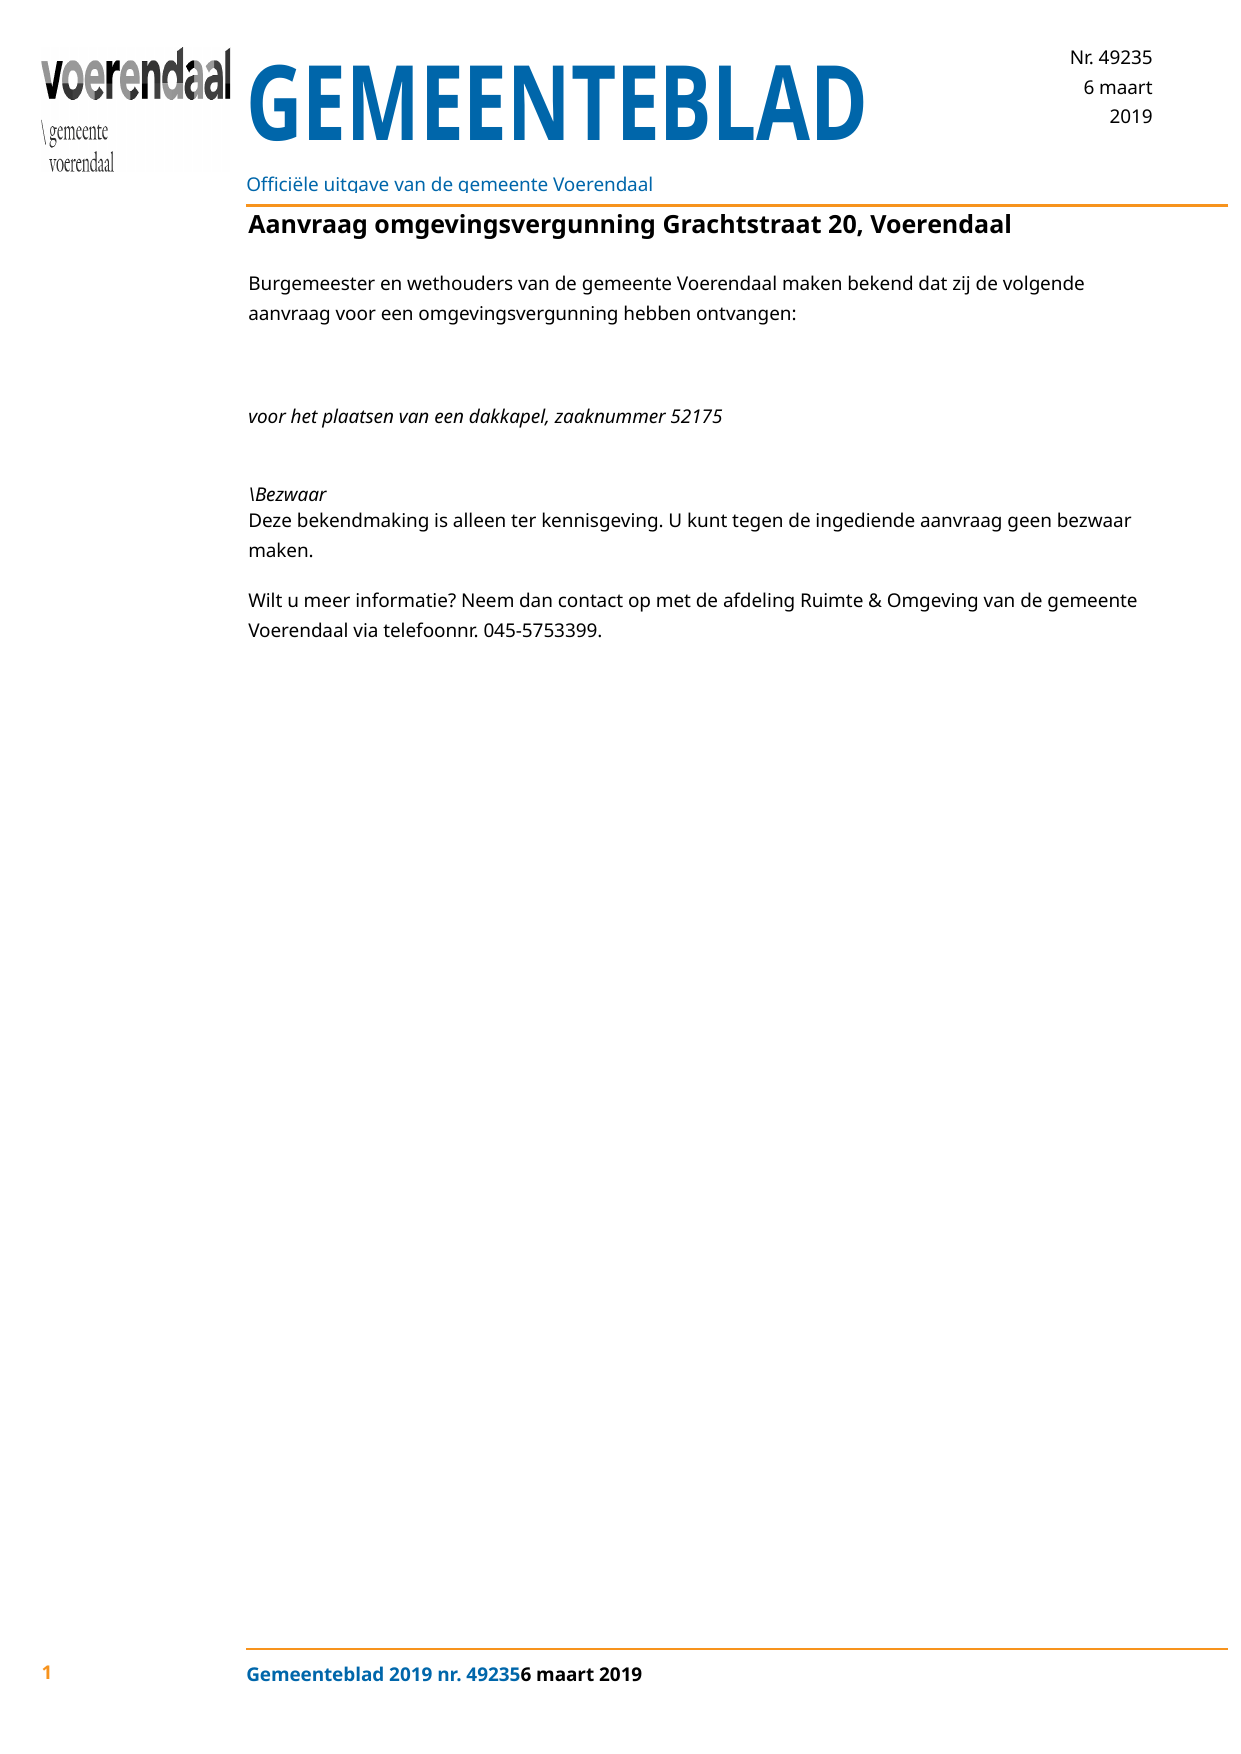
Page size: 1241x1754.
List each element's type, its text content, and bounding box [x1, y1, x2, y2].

text \Bezwaar [248, 482, 1152, 507]
text Deze bekendmaking is alleen ter kennisgeving. U kunt tegen de ingediende aanvraag geen bezwaar maken. [248, 507, 1152, 563]
text Burgemeester en wethouders van de gemeente Voerendaal maken bekend dat zij de volgende aanvraag voor een omgevingsvergunning hebben ontvangen: [248, 270, 1152, 326]
picture [41, 47, 231, 172]
text voor het plaatsen van een dakkapel, zaaknummer 52175 [248, 403, 1152, 429]
text Wilt u meer informatie? Neem dan contact op met de afdeling Ruimte & Omgeving van de gemeente Voerendaal via telefoonnr. 045-5753399. [248, 587, 1152, 643]
text Aanvraag omgevingsvergunning Grachtstraat 20, Voerendaal [248, 207, 1152, 241]
